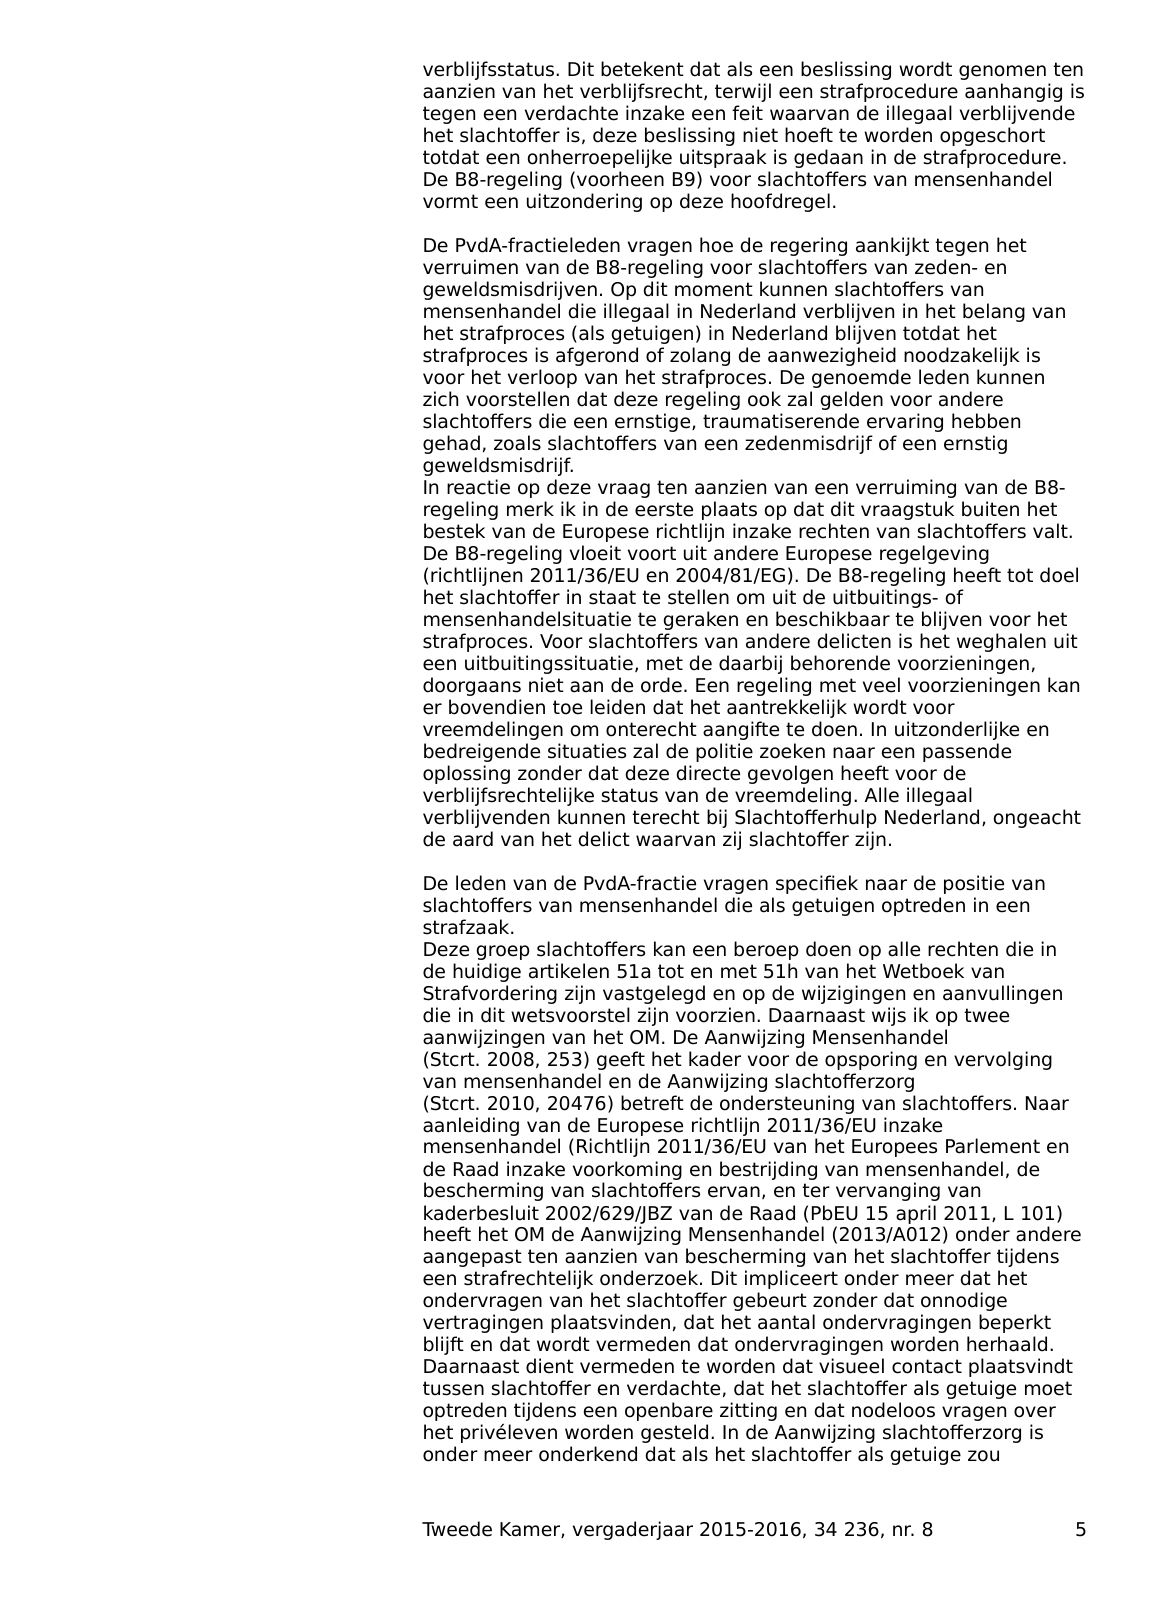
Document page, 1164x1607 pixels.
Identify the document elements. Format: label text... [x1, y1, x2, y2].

text In reactie op deze vraag ten aanzien van een verruiming van de B8-regeling merk ik in de eerste plaats op dat dit vraagstuk buiten het bestek van de Europese richtlijn inzake rechten van slachtoffers valt. De B8-regeling vloeit voort uit andere Europese regelgeving (richtlijnen 2011/36/EU en 2004/81/EG). De B8-regeling heeft tot doel het slachtoffer in staat te stellen om uit de uitbuitings- of mensenhandelsituatie te geraken en beschikbaar te blijven voor het strafproces. Voor slachtoffers van andere delicten is het weghalen uit een uitbuitingssituatie, met de daarbij behorende voorzieningen, doorgaans niet aan de orde. Een regeling met veel voorzieningen kan er bovendien toe leiden dat het aantrekkelijk wordt voor vreemdelingen om onterecht aangifte te doen. In uitzonderlijke en bedreigende situaties zal de politie zoeken naar een passende oplossing zonder dat deze directe gevolgen heeft voor de verblijfsrechtelijke status van de vreemdeling. Alle illegaal verblijvenden kunnen terecht bij Slachtofferhulp Nederland, ongeacht de aard van het delict waarvan zij slachtoffer zijn. [422, 477, 1087, 851]
text De PvdA-fractieleden vragen hoe de regering aankijkt tegen het verruimen van de B8-regeling voor slachtoffers van zeden- en geweldsmisdrijven. Op dit moment kunnen slachtoffers van mensenhandel die illegaal in Nederland verblijven in het belang van het strafproces (als getuigen) in Nederland blijven totdat het strafproces is afgerond of zolang de aanwezigheid noodzakelijk is voor het verloop van het strafproces. De genoemde leden kunnen zich voorstellen dat deze regeling ook zal gelden voor andere slachtoffers die een ernstige, traumatiserende ervaring hebben gehad, zoals slachtoffers van een zedenmisdrijf of een ernstig geweldsmisdrijf. [422, 235, 1087, 477]
text verblijfsstatus. Dit betekent dat als een beslissing wordt genomen ten aanzien van het verblijfsrecht, terwijl een strafprocedure aanhangig is tegen een verdachte inzake een feit waarvan de illegaal verblijvende het slachtoffer is, deze beslissing niet hoeft te worden opgeschort totdat een onherroepelijke uitspraak is gedaan in de strafprocedure. De B8-regeling (voorheen B9) voor slachtoffers van mensenhandel vormt een uitzondering op deze hoofdregel. [422, 59, 1087, 213]
text De leden van de PvdA-fractie vragen specifiek naar de positie van slachtoffers van mensenhandel die als getuigen optreden in een strafzaak. [422, 873, 1087, 939]
text Deze groep slachtoffers kan een beroep doen op alle rechten die in de huidige artikelen 51a tot en met 51h van het Wetboek van Strafvordering zijn vastgelegd en op de wijzigingen en aanvullingen die in dit wetsvoorstel zijn voorzien. Daarnaast wijs ik op twee aanwijzingen van het OM. De Aanwijzing Mensenhandel (Stcrt. 2008, 253) geeft het kader voor de opsporing en vervolging van mensenhandel en de Aanwijzing slachtofferzorg (Stcrt. 2010, 20476) betreft de ondersteuning van slachtoffers. Naar aanleiding van de Europese richtlijn 2011/36/EU inzake mensenhandel (Richtlijn 2011/36/EU van het Europees Parlement en de Raad inzake voorkoming en bestrijding van mensenhandel, de bescherming van slachtoffers ervan, en ter vervanging van kaderbesluit 2002/629/JBZ van de Raad (PbEU 15 april 2011, L 101) heeft het OM de Aanwijzing Mensenhandel (2013/A012) onder andere aangepast ten aanzien van bescherming van het slachtoffer tijdens een strafrechtelijk onderzoek. Dit impliceert onder meer dat het ondervragen van het slachtoffer gebeurt zonder dat onnodige vertragingen plaatsvinden, dat het aantal ondervragingen beperkt blijft en dat wordt vermeden dat ondervragingen worden herhaald. Daarnaast dient vermeden te worden dat visueel contact plaatsvindt tussen slachtoffer en verdachte, dat het slachtoffer als getuige moet optreden tijdens een openbare zitting en dat nodeloos vragen over het privéleven worden gesteld. In de Aanwijzing slachtofferzorg is onder meer onderkend dat als het slachtoffer als getuige zou [422, 939, 1087, 1466]
